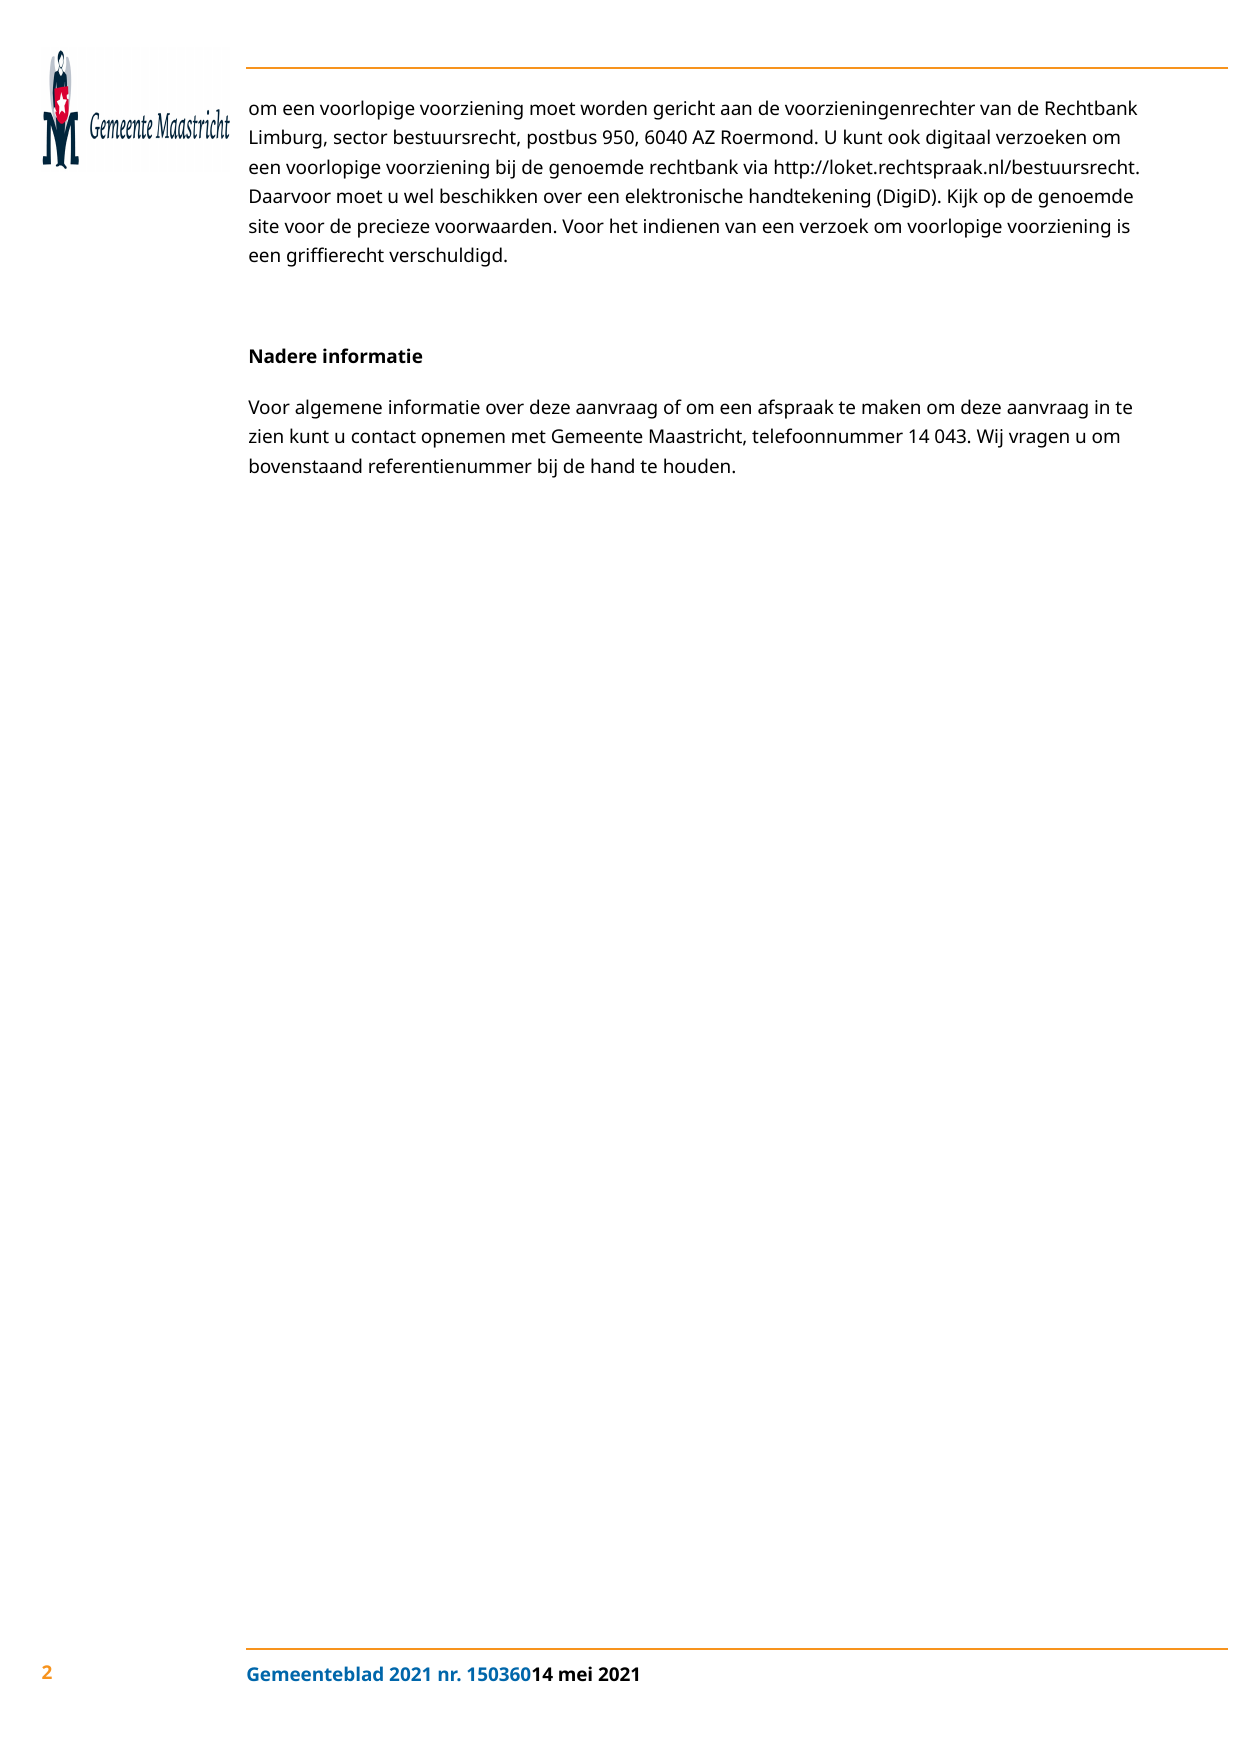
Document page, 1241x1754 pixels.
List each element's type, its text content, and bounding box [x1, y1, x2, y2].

picture [41, 47, 231, 172]
text om een voorlopige voorziening moet worden gericht aan de voorzieningenrechter van de Rechtbank Limburg, sector bestuursrecht, postbus 950, 6040 AZ Roermond. U kunt ook digitaal verzoeken om een voorlopige voorziening bij de genoemde rechtbank via http://loket.rechtspraak.nl/bestuursrecht. Daarvoor moet u wel beschikken over een elektronische handtekening (DigiD). Kijk op de genoemde site voor de precieze voorwaarden. Voor het indienen van een verzoek om voorlopige voorziening is een griffierecht verschuldigd. [248, 95, 1152, 268]
text Nadere informatie [248, 343, 1152, 369]
text Voor algemene informatie over deze aanvraag of om een afspraak te maken om deze aanvraag in te zien kunt u contact opnemen met Gemeente Maastricht, telefoonnummer 14 043. Wij vragen u om bovenstaand referentienummer bij de hand te houden. [248, 394, 1152, 479]
